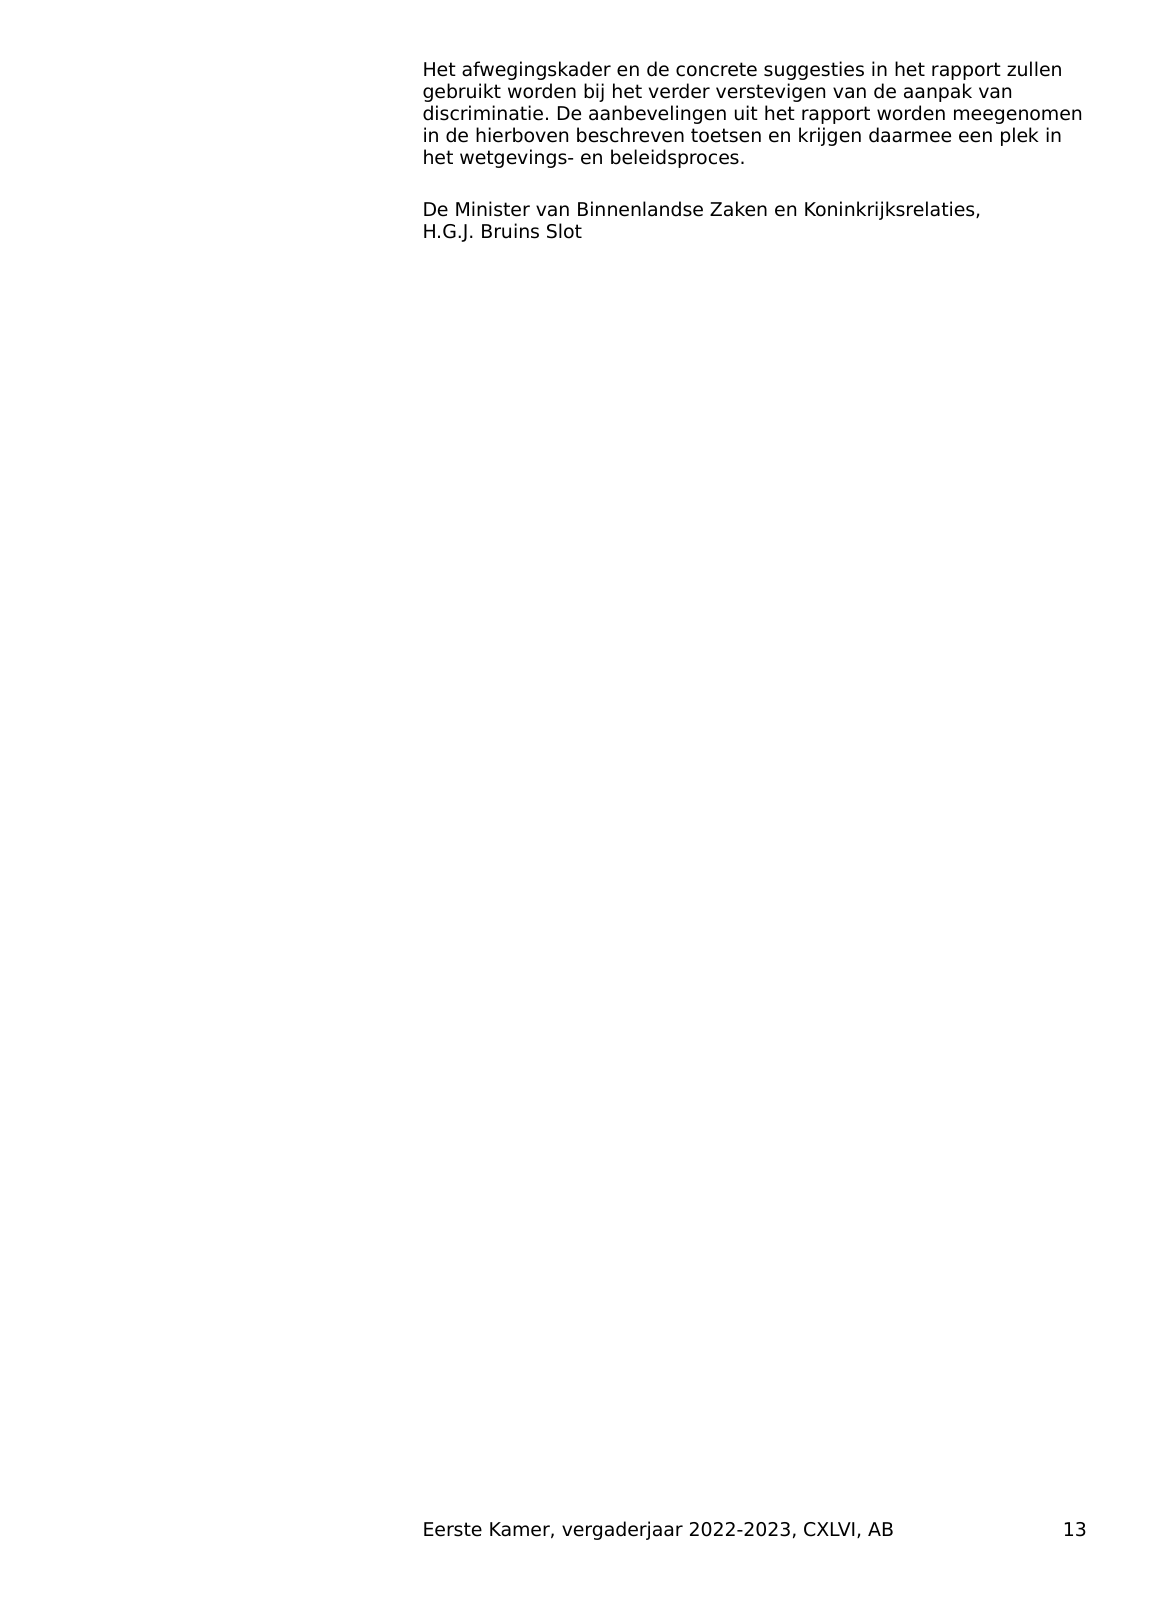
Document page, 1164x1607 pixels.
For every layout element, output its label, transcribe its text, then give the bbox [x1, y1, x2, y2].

text Het afwegingskader en de concrete suggesties in het rapport zullen gebruikt worden bij het verder verstevigen van de aanpak van discriminatie. De aanbevelingen uit het rapport worden meegenomen in de hierboven beschreven toetsen en krijgen daarmee een plek in het wetgevings- en beleidsproces. [422, 59, 1087, 169]
text De Minister van Binnenlandse Zaken en Koninkrijksrelaties, H.G.J. Bruins Slot [422, 199, 1087, 243]
